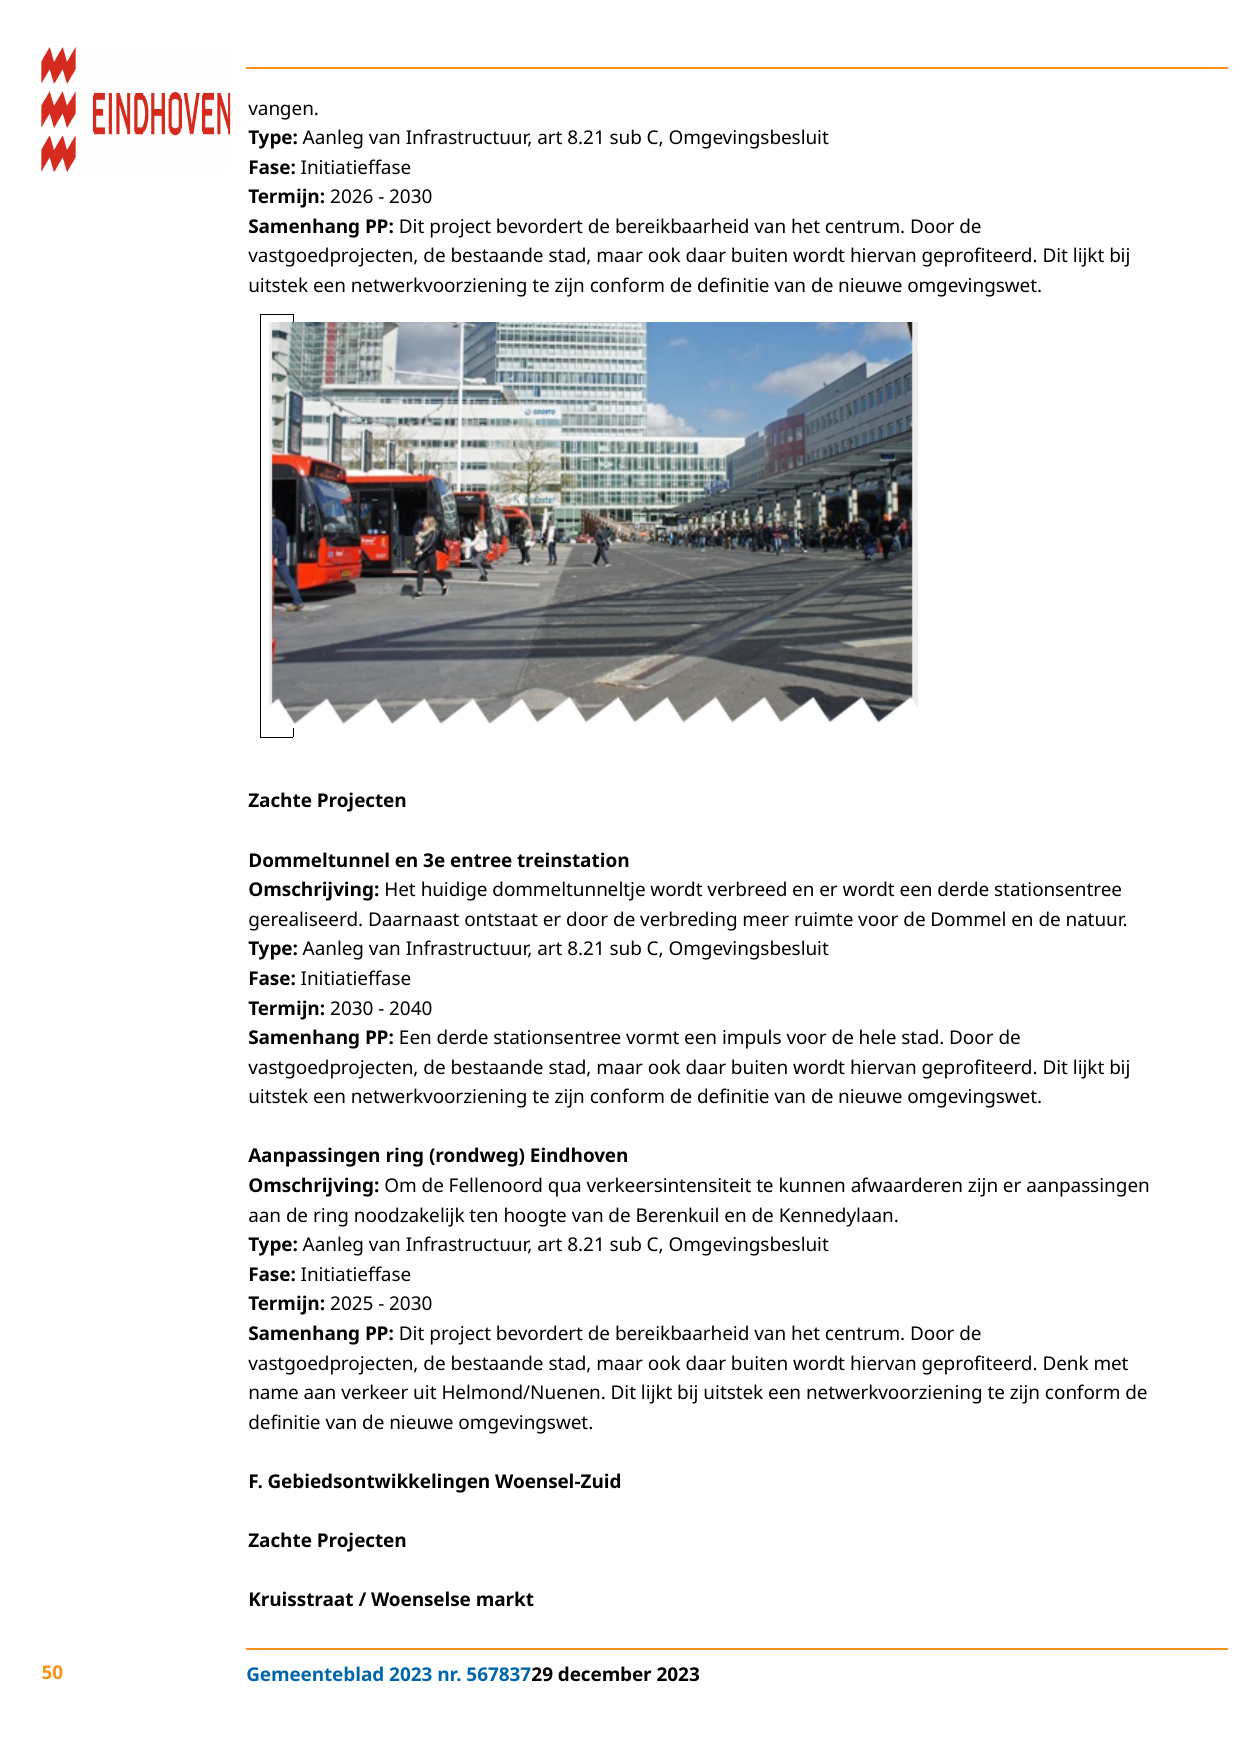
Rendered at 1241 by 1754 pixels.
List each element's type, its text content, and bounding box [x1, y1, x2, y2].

text Termijn: 2030 - 2040 [248, 995, 1152, 1021]
text Aanpassingen ring (rondweg) Eindhoven [248, 1143, 1152, 1168]
text Termijn: 2025 - 2030 [248, 1291, 1152, 1316]
text Zachte Projecten [248, 788, 1152, 813]
text Fase: Initiatieffase [248, 154, 1152, 180]
text Type: Aanleg van Infrastructuur, art 8.21 sub C, Omgevingsbesluit [248, 1231, 1152, 1257]
text F. Gebiedsontwikkelingen Woensel-Zuid [248, 1468, 1152, 1494]
text Fase: Initiatieffase [248, 965, 1152, 991]
picture [268, 322, 918, 728]
picture [41, 47, 231, 172]
text Fase: Initiatieffase [248, 1261, 1152, 1287]
text vangen. [248, 95, 1152, 121]
text Samenhang PP: Dit project bevordert de bereikbaarheid van het centrum. Door de vastgoedprojecten, de bestaande stad, maar ook daar buiten wordt hiervan geprofiteerd. Dit lijkt bij uitstek een netwerkvoorziening te zijn conform de definitie van de nieuwe omgevingswet. [248, 213, 1152, 298]
text Omschrijving: Het huidige dommeltunneltje wordt verbreed en er wordt een derde stationsentree gerealiseerd. Daarnaast ontstaat er door de verbreding meer ruimte voor de Dommel en de natuur. [248, 876, 1152, 932]
text Dommeltunnel en 3e entree treinstation [248, 847, 1152, 873]
text Zachte Projecten [248, 1527, 1152, 1553]
text Type: Aanleg van Infrastructuur, art 8.21 sub C, Omgevingsbesluit [248, 124, 1152, 150]
text Samenhang PP: Dit project bevordert de bereikbaarheid van het centrum. Door de vastgoedprojecten, de bestaande stad, maar ook daar buiten wordt hiervan geprofiteerd. Denk met name aan verkeer uit Helmond/Nuenen. Dit lijkt bij uitstek een netwerkvoorziening te zijn conform de definitie van de nieuwe omgevingswet. [248, 1320, 1152, 1435]
text Type: Aanleg van Infrastructuur, art 8.21 sub C, Omgevingsbesluit [248, 936, 1152, 961]
text Kruisstraat / Woenselse markt [248, 1586, 1152, 1612]
text Omschrijving: Om de Fellenoord qua verkeersintensiteit te kunnen afwaarderen zijn er aanpassingen aan de ring noodzakelijk ten hoogte van de Berenkuil en de Kennedylaan. [248, 1172, 1152, 1228]
text Samenhang PP: Een derde stationsentree vormt een impuls voor de hele stad. Door de vastgoedprojecten, de bestaande stad, maar ook daar buiten wordt hiervan geprofiteerd. Dit lijkt bij uitstek een netwerkvoorziening te zijn conform de definitie van de nieuwe omgevingswet. [248, 1024, 1152, 1109]
text Termijn: 2026 - 2030 [248, 183, 1152, 209]
